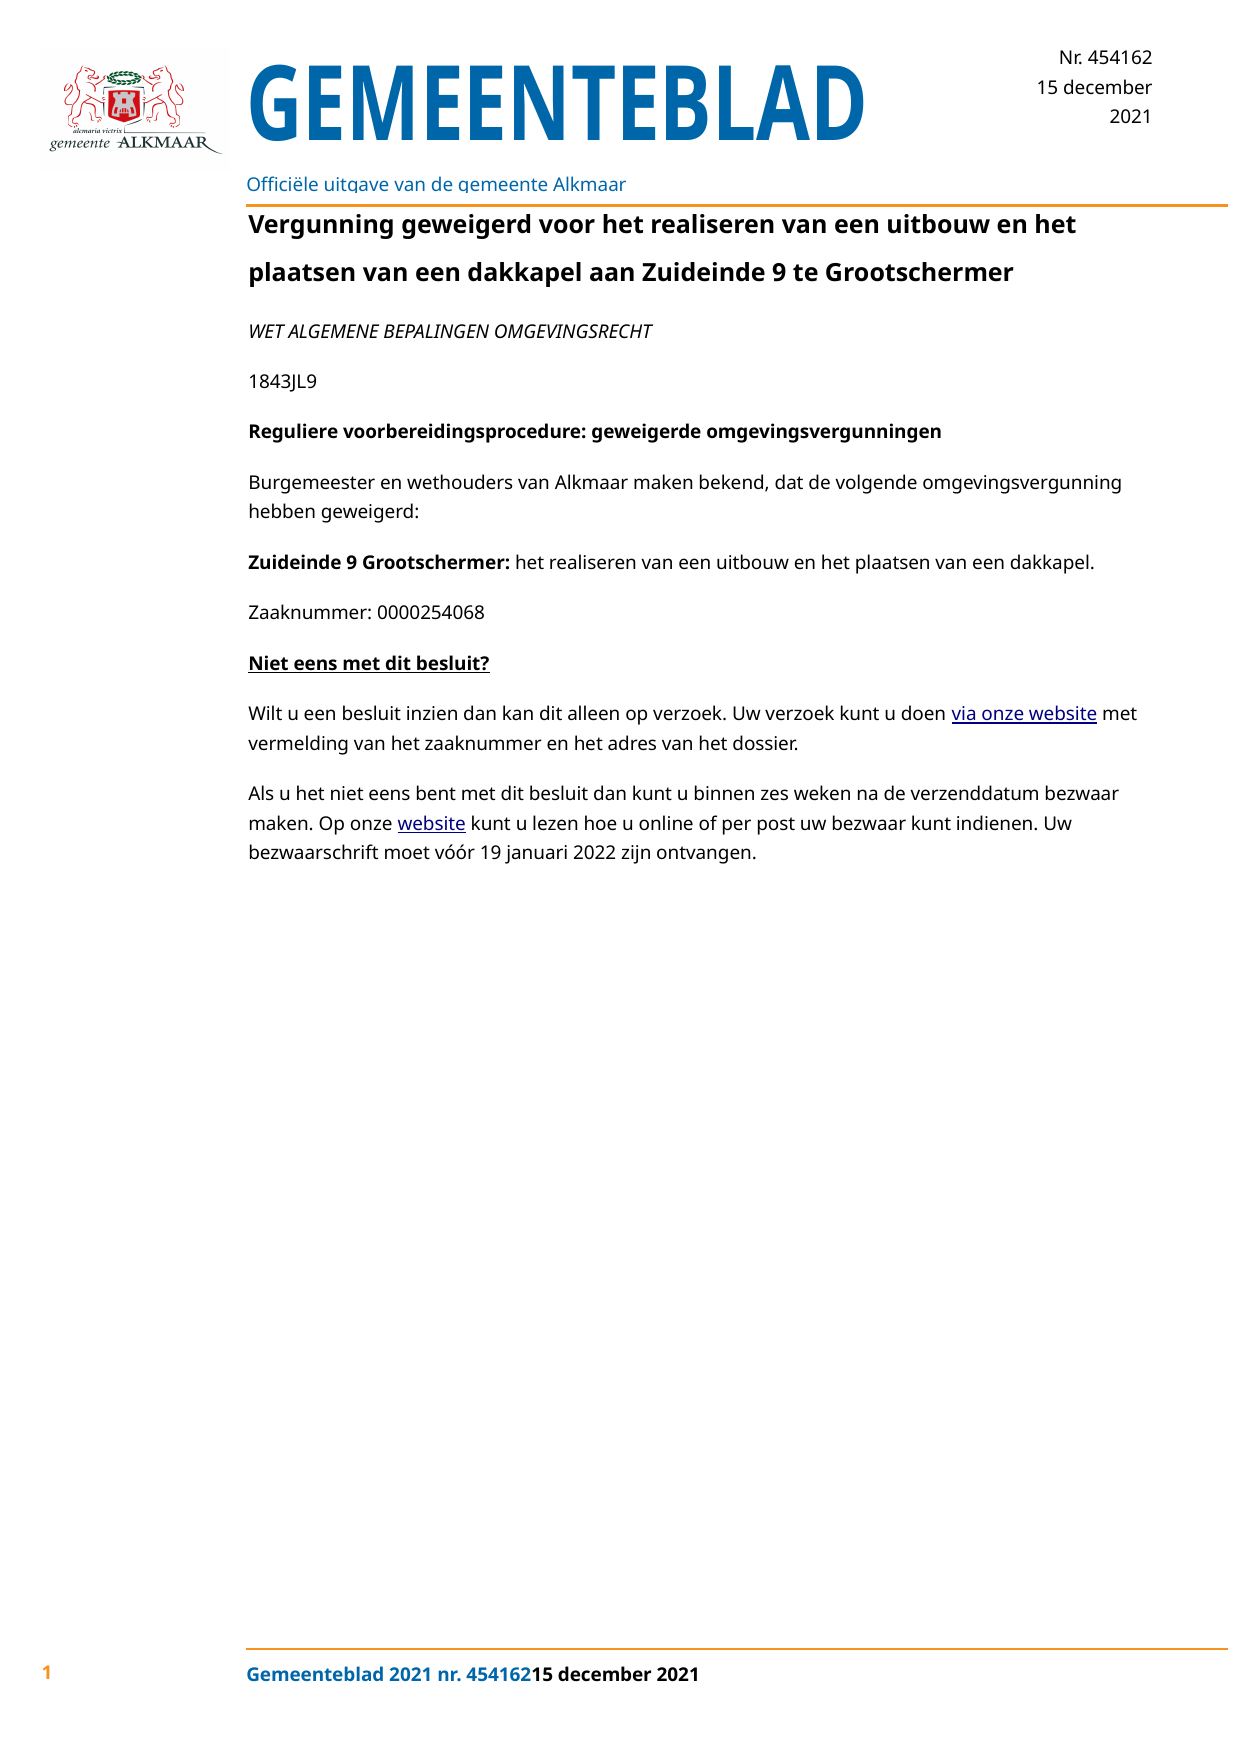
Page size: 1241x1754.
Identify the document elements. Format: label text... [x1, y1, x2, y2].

text Als u het niet eens bent met dit besluit dan kunt u binnen zes weken na de verzenddatum bezwaar maken. Op onze website kunt u lezen hoe u online of per post uw bezwaar kunt indienen. Uw bezwaarschrift moet vóór 19 januari 2022 zijn ontvangen. [248, 780, 1152, 865]
text Zuideinde 9 Grootschermer: het realiseren van een uitbouw en het plaatsen van een dakkapel. [248, 549, 1152, 575]
picture [41, 47, 231, 172]
text Reguliere voorbereidingsprocedure: geweigerde omgevingsvergunningen [248, 419, 1152, 444]
text Zaaknummer: 0000254068 [248, 599, 1152, 625]
text Niet eens met dit besluit? [248, 650, 1152, 676]
text 1843JL9 [248, 368, 1152, 394]
text Vergunning geweigerd voor het realiseren van een uitbouw en het plaatsen van een dakkapel aan Zuideinde 9 te Grootschermer [248, 207, 1152, 288]
text Wilt u een besluit inzien dan kan dit alleen op verzoek. Uw verzoek kunt u doen via onze website met vermelding van het zaaknummer en het adres van het dossier. [248, 700, 1152, 756]
text Burgemeester en wethouders van Alkmaar maken bekend, dat de volgende omgevingsvergunning hebben geweigerd: [248, 469, 1152, 524]
text WET ALGEMENE BEPALINGEN OMGEVINGSRECHT [248, 318, 1152, 344]
